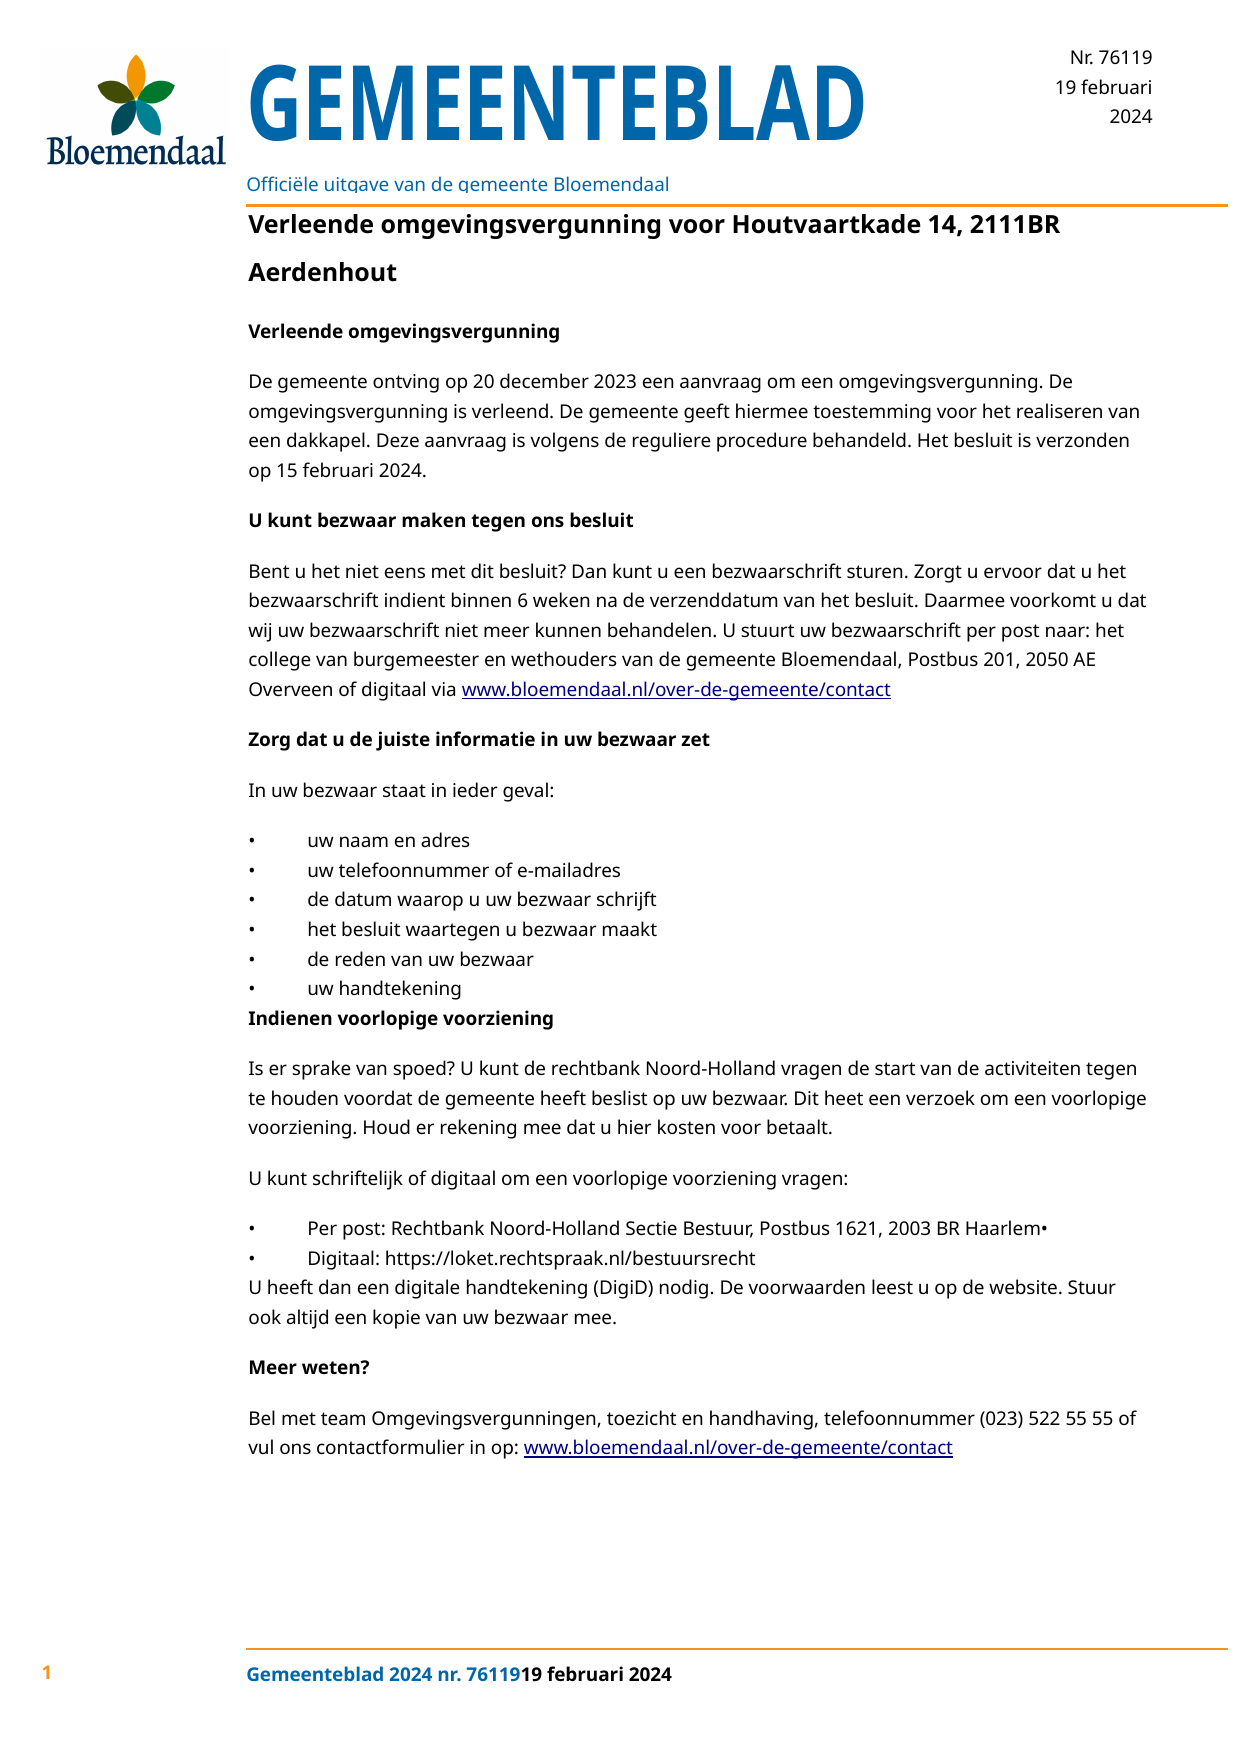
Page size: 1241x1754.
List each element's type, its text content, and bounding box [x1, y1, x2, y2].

list Per post: Rechtbank Noord-Holland Sectie Bestuur, Postbus 1621, 2003 BR Haarlem• [248, 1215, 1152, 1241]
text Meer weten? [248, 1354, 1152, 1380]
text Verleende omgevingsvergunning voor Houtvaartkade 14, 2111BR Aerdenhout [248, 207, 1152, 288]
text Zorg dat u de juiste informatie in uw bezwaar zet [248, 727, 1152, 752]
list het besluit waartegen u bezwaar maakt [248, 916, 1152, 942]
text Bel met team Omgevingsvergunningen, toezicht en handhaving, telefoonnummer (023) 522 55 55 of vul ons contactformulier in op: www.bloemendaal.nl/over-de-gemeente/contact [248, 1405, 1152, 1460]
text Verleende omgevingsvergunning [248, 318, 1152, 344]
list de datum waarop u uw bezwaar schrijft [248, 887, 1152, 912]
text U kunt schriftelijk of digitaal om een voorlopige voorziening vragen: [248, 1165, 1152, 1191]
text Indienen voorlopige voorziening [248, 1005, 1152, 1031]
list uw telefoonnummer of e-mailadres [248, 857, 1152, 883]
list uw handtekening [248, 975, 1152, 1001]
text U heeft dan een digitale handtekening (DigiD) nodig. De voorwaarden leest u op de website. Stuur ook altijd een kopie van uw bezwaar mee. [248, 1274, 1152, 1330]
text Is er sprake van spoed? U kunt de rechtbank Noord-Holland vragen de start van de activiteiten tegen te houden voordat de gemeente heeft beslist op uw bezwaar. Dit heet een verzoek om een voorlopige voorziening. Houd er rekening mee dat u hier kosten voor betaalt. [248, 1055, 1152, 1140]
list Digitaal: https://loket.rechtspraak.nl/bestuursrecht [248, 1245, 1152, 1271]
list de reden van uw bezwaar [248, 946, 1152, 972]
picture [41, 47, 231, 172]
text Bent u het niet eens met dit besluit? Dan kunt u een bezwaarschrift sturen. Zorgt u ervoor dat u het bezwaarschrift indient binnen 6 weken na de verzenddatum van het besluit. Daarmee voorkomt u dat wij uw bezwaarschrift niet meer kunnen behandelen. U stuurt uw bezwaarschrift per post naar: het college van burgemeester en wethouders van de gemeente Bloemendaal, Postbus 201, 2050 AE Overveen of digitaal via www.bloemendaal.nl/over-de-gemeente/contact [248, 558, 1152, 702]
text U kunt bezwaar maken tegen ons besluit [248, 507, 1152, 533]
text De gemeente ontving op 20 december 2023 een aanvraag om een omgevingsvergunning. De omgevingsvergunning is verleend. De gemeente geeft hiermee toestemming voor het realiseren van een dakkapel. Deze aanvraag is volgens de reguliere procedure behandeld. Het besluit is verzonden op 15 februari 2024. [248, 368, 1152, 483]
text In uw bezwaar staat in ieder geval: [248, 777, 1152, 803]
list uw naam en adres [248, 827, 1152, 853]
